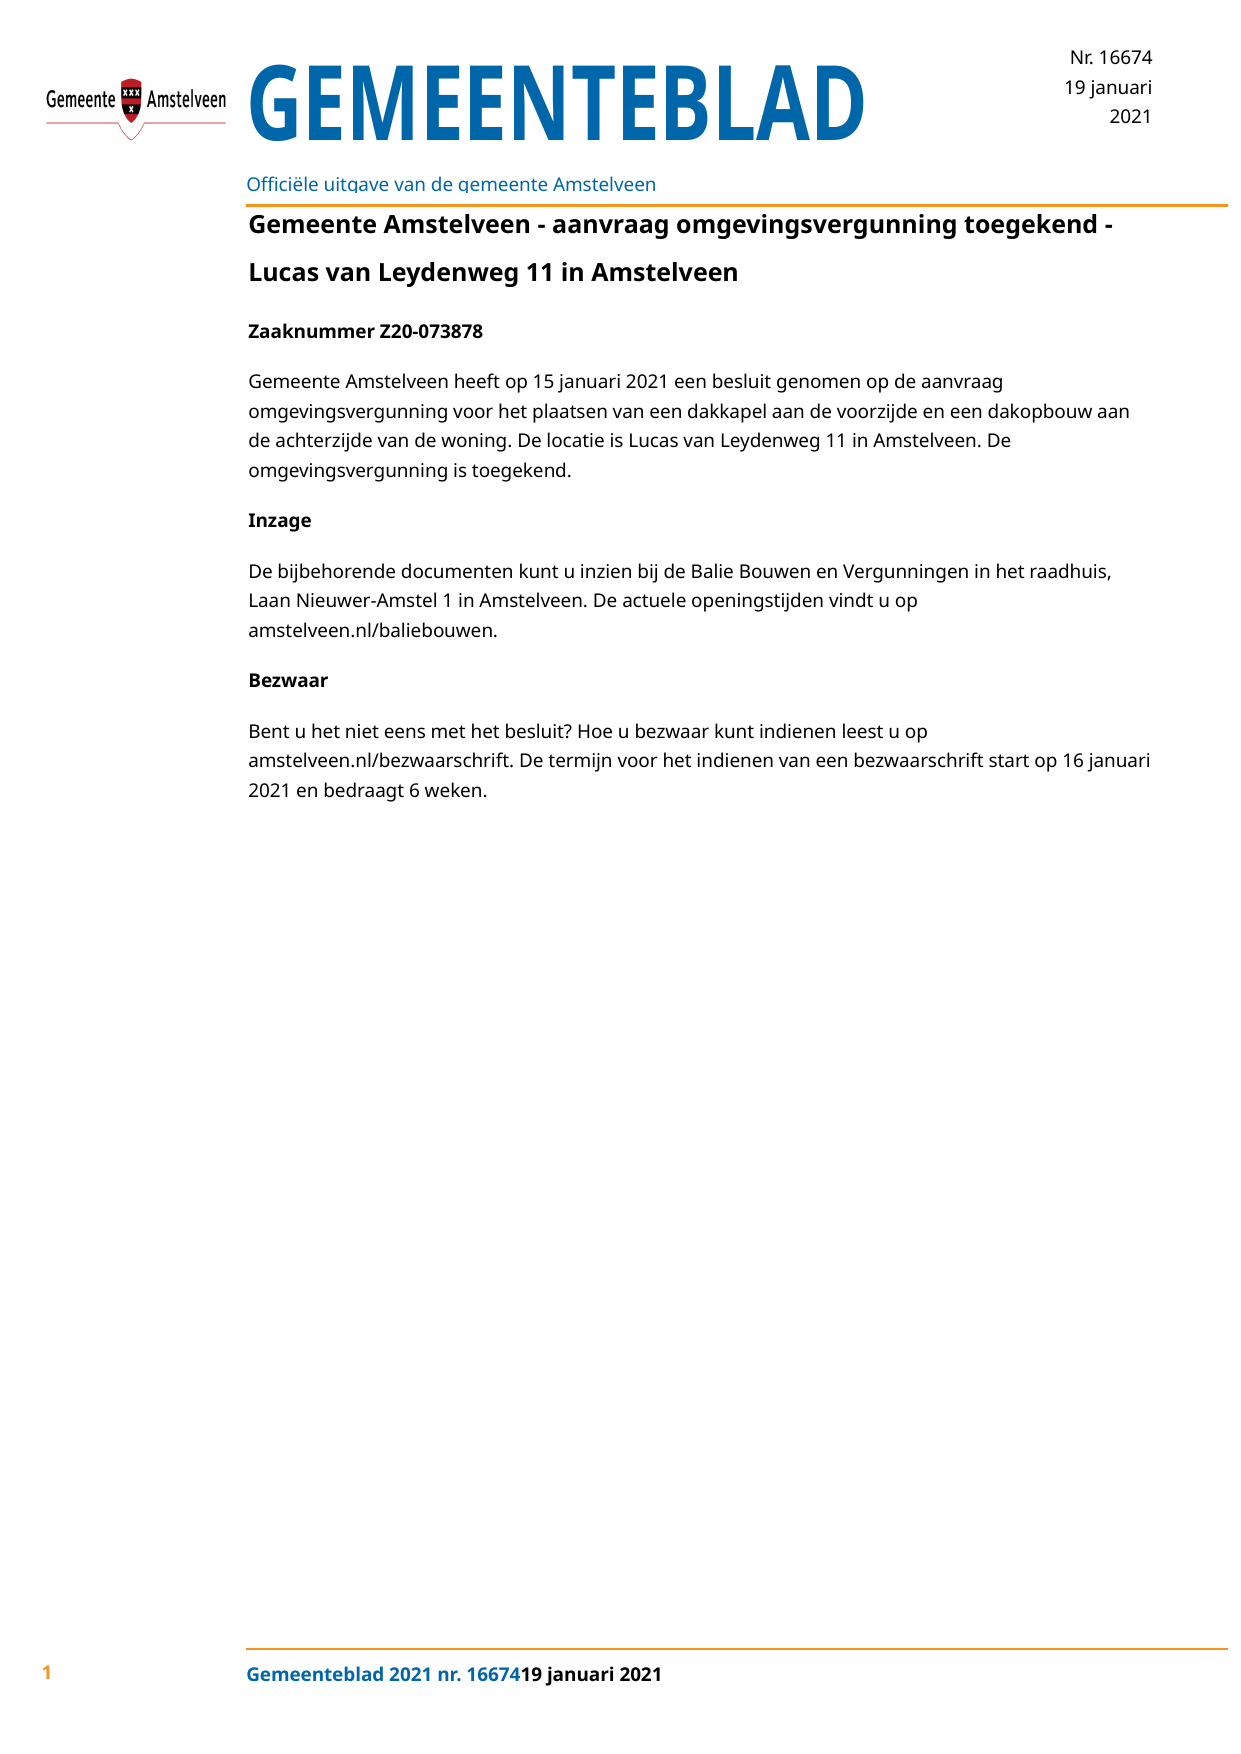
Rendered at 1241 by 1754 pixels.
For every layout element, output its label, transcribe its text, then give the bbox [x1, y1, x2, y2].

text Gemeente Amstelveen - aanvraag omgevingsvergunning toegekend - Lucas van Leydenweg 11 in Amstelveen [248, 207, 1152, 288]
text De bijbehorende documenten kunt u inzien bij de Balie Bouwen en Vergunningen in het raadhuis, Laan Nieuwer-Amstel 1 in Amstelveen. De actuele openingstijden vindt u op amstelveen.nl/baliebouwen. [248, 558, 1152, 643]
text Bezwaar [248, 667, 1152, 693]
text Zaaknummer Z20-073878 [248, 318, 1152, 344]
picture [41, 47, 231, 172]
text Inzage [248, 507, 1152, 533]
text Bent u het niet eens met het besluit? Hoe u bezwaar kunt indienen leest u op amstelveen.nl/bezwaarschrift. De termijn voor het indienen van een bezwaarschrift start op 16 januari 2021 en bedraagt 6 weken. [248, 718, 1152, 803]
text Gemeente Amstelveen heeft op 15 januari 2021 een besluit genomen op de aanvraag omgevingsvergunning voor het plaatsen van een dakkapel aan de voorzijde en een dakopbouw aan de achterzijde van de woning. De locatie is Lucas van Leydenweg 11 in Amstelveen. De omgevingsvergunning is toegekend. [248, 368, 1152, 483]
